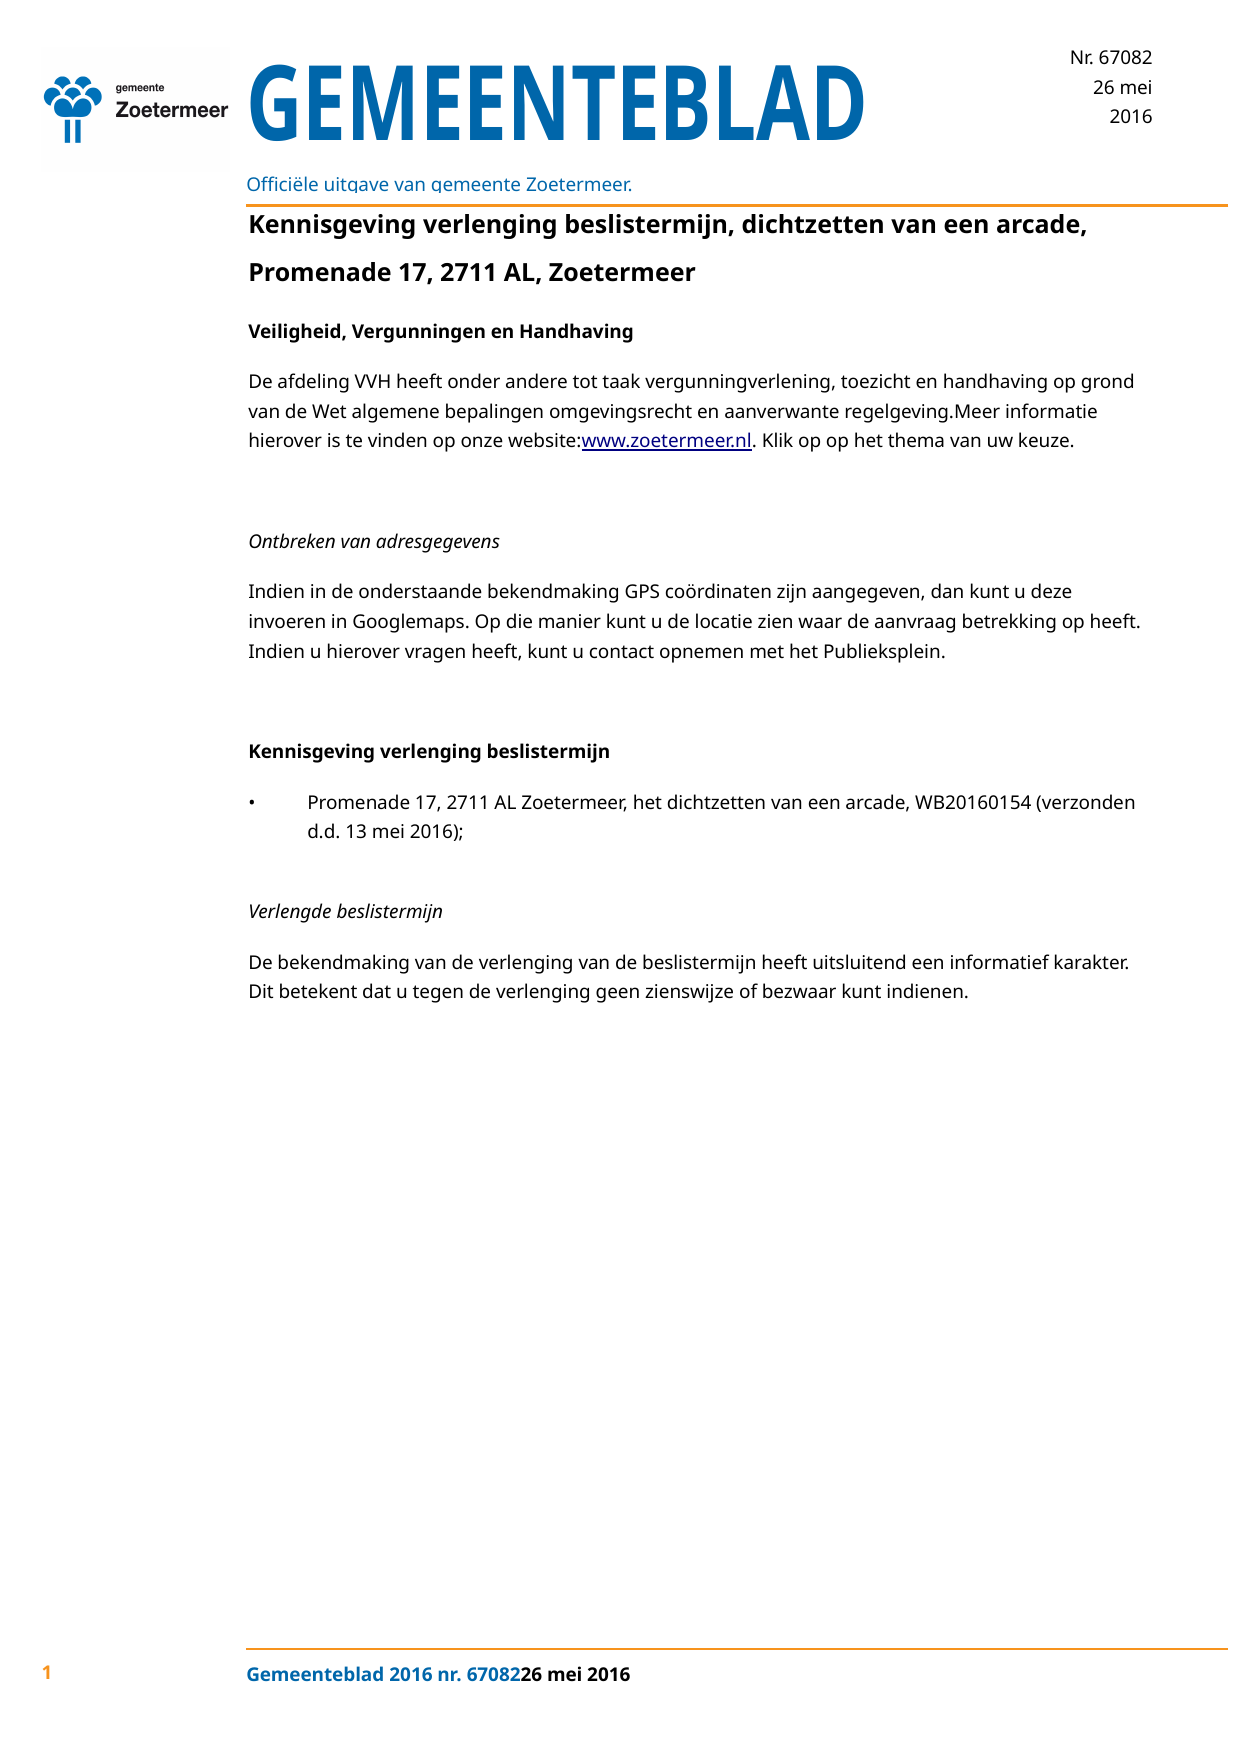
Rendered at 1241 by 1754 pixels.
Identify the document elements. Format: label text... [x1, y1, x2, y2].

picture [41, 47, 231, 172]
list Promenade 17, 2711 AL Zoetermeer, het dichtzetten van een arcade, WB20160154 (verzonden d.d. 13 mei 2016); [248, 789, 1152, 844]
text De bekendmaking van de verlenging van de beslistermijn heeft uitsluitend een informatief karakter. Dit betekent dat u tegen de verlenging geen zienswijze of bezwaar kunt indienen. [248, 949, 1152, 1004]
text Ontbreken van adresgegevens [248, 528, 1152, 554]
text Kennisgeving verlenging beslistermijn [248, 739, 1152, 764]
text Verlengde beslistermijn [248, 899, 1152, 924]
text Veiligheid, Vergunningen en Handhaving [248, 318, 1152, 344]
text Indien in de onderstaande bekendmaking GPS coördinaten zijn aangegeven, dan kunt u deze invoeren in Googlemaps. Op die manier kunt u de locatie zien waar de aanvraag betrekking op heeft. Indien u hierover vragen heeft, kunt u contact opnemen met het Publieksplein. [248, 579, 1152, 664]
text De afdeling VVH heeft onder andere tot taak vergunningverlening, toezicht en handhaving op grond van de Wet algemene bepalingen omgevingsrecht en aanverwante regelgeving.Meer informatie hierover is te vinden op onze website:www.zoetermeer.nl. Klik op op het thema van uw keuze. [248, 368, 1152, 453]
text Kennisgeving verlenging beslistermijn, dichtzetten van een arcade, Promenade 17, 2711 AL, Zoetermeer [248, 207, 1152, 288]
